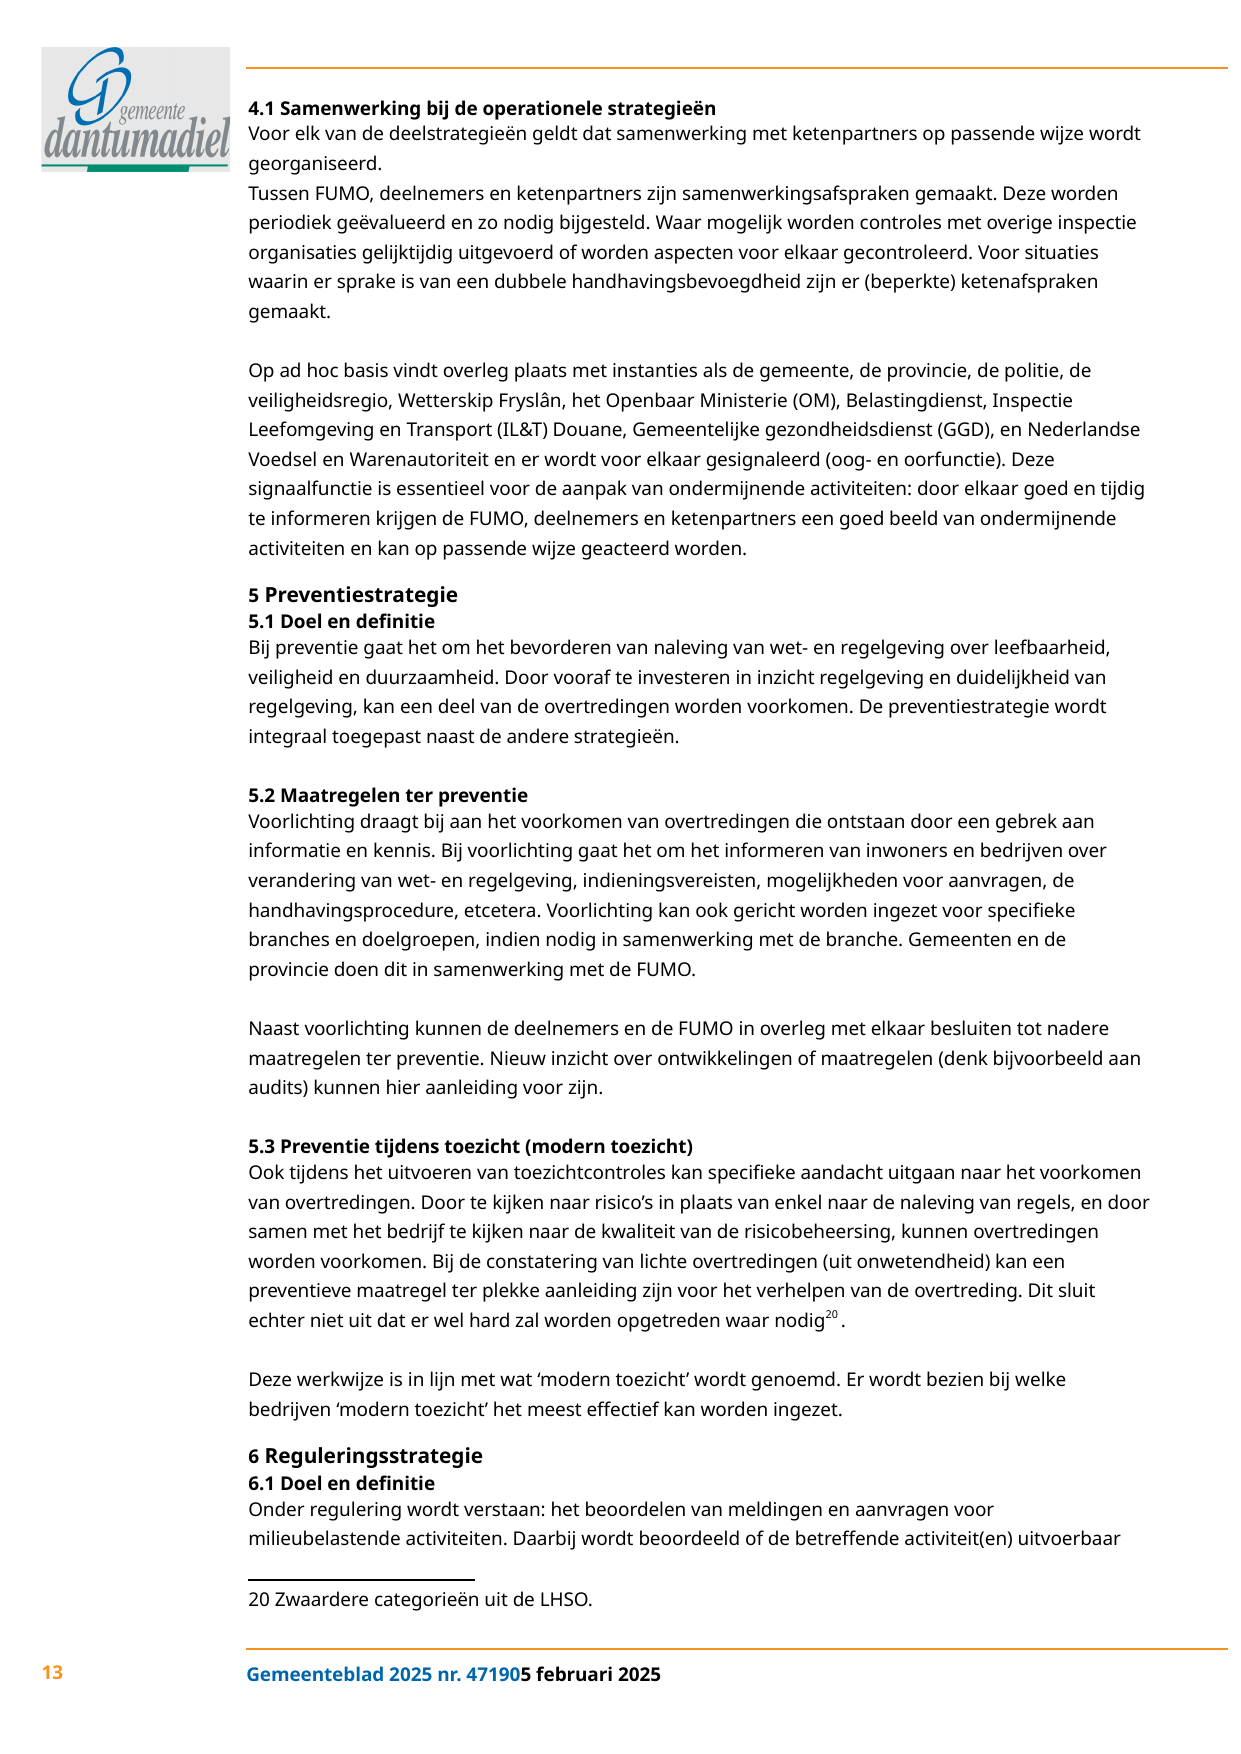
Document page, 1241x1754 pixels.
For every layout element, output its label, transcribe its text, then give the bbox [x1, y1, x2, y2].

text 5.1 Doel en definitie [248, 609, 1152, 634]
text Op ad hoc basis vindt overleg plaats met instanties als de gemeente, de provincie, de politie, de veiligheidsregio, Wetterskip Fryslân, het Openbaar Ministerie (OM), Belastingdienst, Inspectie Leefomgeving en Transport (IL&T) Douane, Gemeentelijke gezondheidsdienst (GGD), en Nederlandse Voedsel en Warenautoriteit en er wordt voor elkaar gesignaleerd (oog- en oorfunctie). Deze signaalfunctie is essentieel voor de aanpak van ondermijnende activiteiten: door elkaar goed en tijdig te informeren krijgen de FUMO, deelnemers en ketenpartners een goed beeld van ondermijnende activiteiten en kan op passende wijze geacteerd worden. [248, 357, 1152, 560]
text 5 Preventiestrategie [248, 580, 1152, 609]
text Voor elk van de deelstrategieën geldt dat samenwerking met ketenpartners op passende wijze wordt georganiseerd. [248, 121, 1152, 176]
text 6.1 Doel en definitie [248, 1470, 1152, 1496]
picture [41, 47, 231, 172]
text 6 Reguleringsstrategie [248, 1442, 1152, 1470]
text Naast voorlichting kunnen de deelnemers en de FUMO in overleg met elkaar besluiten tot nadere maatregelen ter preventie. Nieuw inzicht over ontwikkelingen of maatregelen (denk bijvoorbeeld aan audits) kunnen hier aanleiding voor zijn. [248, 1015, 1152, 1100]
text 4.1 Samenwerking bij de operationele strategieën [248, 95, 1152, 121]
text Onder regulering wordt verstaan: het beoordelen van meldingen en aanvragen voor milieubelastende activiteiten. Daarbij wordt beoordeeld of de betreffende activiteit(en) uitvoerbaar [248, 1496, 1152, 1551]
text 5.2 Maatregelen ter preventie [248, 782, 1152, 808]
text Voorlichting draagt bij aan het voorkomen van overtredingen die ontstaan door een gebrek aan informatie en kennis. Bij voorlichting gaat het om het informeren van inwoners en bedrijven over verandering van wet- en regelgeving, indieningsvereisten, mogelijkheden voor aanvragen, de handhavingsprocedure, etcetera. Voorlichting kan ook gericht worden ingezet voor specifieke branches en doelgroepen, indien nodig in samenwerking met de branche. Gemeenten en de provincie doen dit in samenwerking met de FUMO. [248, 808, 1152, 982]
text Deze werkwijze is in lijn met wat ‘modern toezicht’ wordt genoemd. Er wordt bezien bij welke bedrijven ‘modern toezicht’ het meest effectief kan worden ingezet. [248, 1366, 1152, 1422]
text Bij preventie gaat het om het bevorderen van naleving van wet- en regelgeving over leefbaarheid, veiligheid en duurzaamheid. Door vooraf te investeren in inzicht regelgeving en duidelijkheid van regelgeving, kan een deel van de overtredingen worden voorkomen. De preventiestrategie wordt integraal toegepast naast de andere strategieën. [248, 634, 1152, 749]
text 5.3 Preventie tijdens toezicht (modern toezicht) [248, 1133, 1152, 1159]
text Tussen FUMO, deelnemers en ketenpartners zijn samenwerkingsafspraken gemaakt. Deze worden periodiek geëvalueerd en zo nodig bijgesteld. Waar mogelijk worden controles met overige inspectie organisaties gelijktijdig uitgevoerd of worden aspecten voor elkaar gecontroleerd. Voor situaties waarin er sprake is van een dubbele handhavingsbevoegdheid zijn er (beperkte) ketenafspraken gemaakt. [248, 180, 1152, 324]
text Ook tijdens het uitvoeren van toezichtcontroles kan specifieke aandacht uitgaan naar het voorkomen van overtredingen. Door te kijken naar risico’s in plaats van enkel naar de naleving van regels, en door samen met het bedrijf te kijken naar de kwaliteit van de risicobeheersing, kunnen overtredingen worden voorkomen. Bij de constatering van lichte overtredingen (uit onwetendheid) kan een preventieve maatregel ter plekke aanleiding zijn voor het verhelpen van de overtreding. Dit sluit echter niet uit dat er wel hard zal worden opgetreden waar nodig. [248, 1159, 1152, 1333]
text Zwaardere categorieën uit de LHSO. [248, 1586, 1152, 1612]
